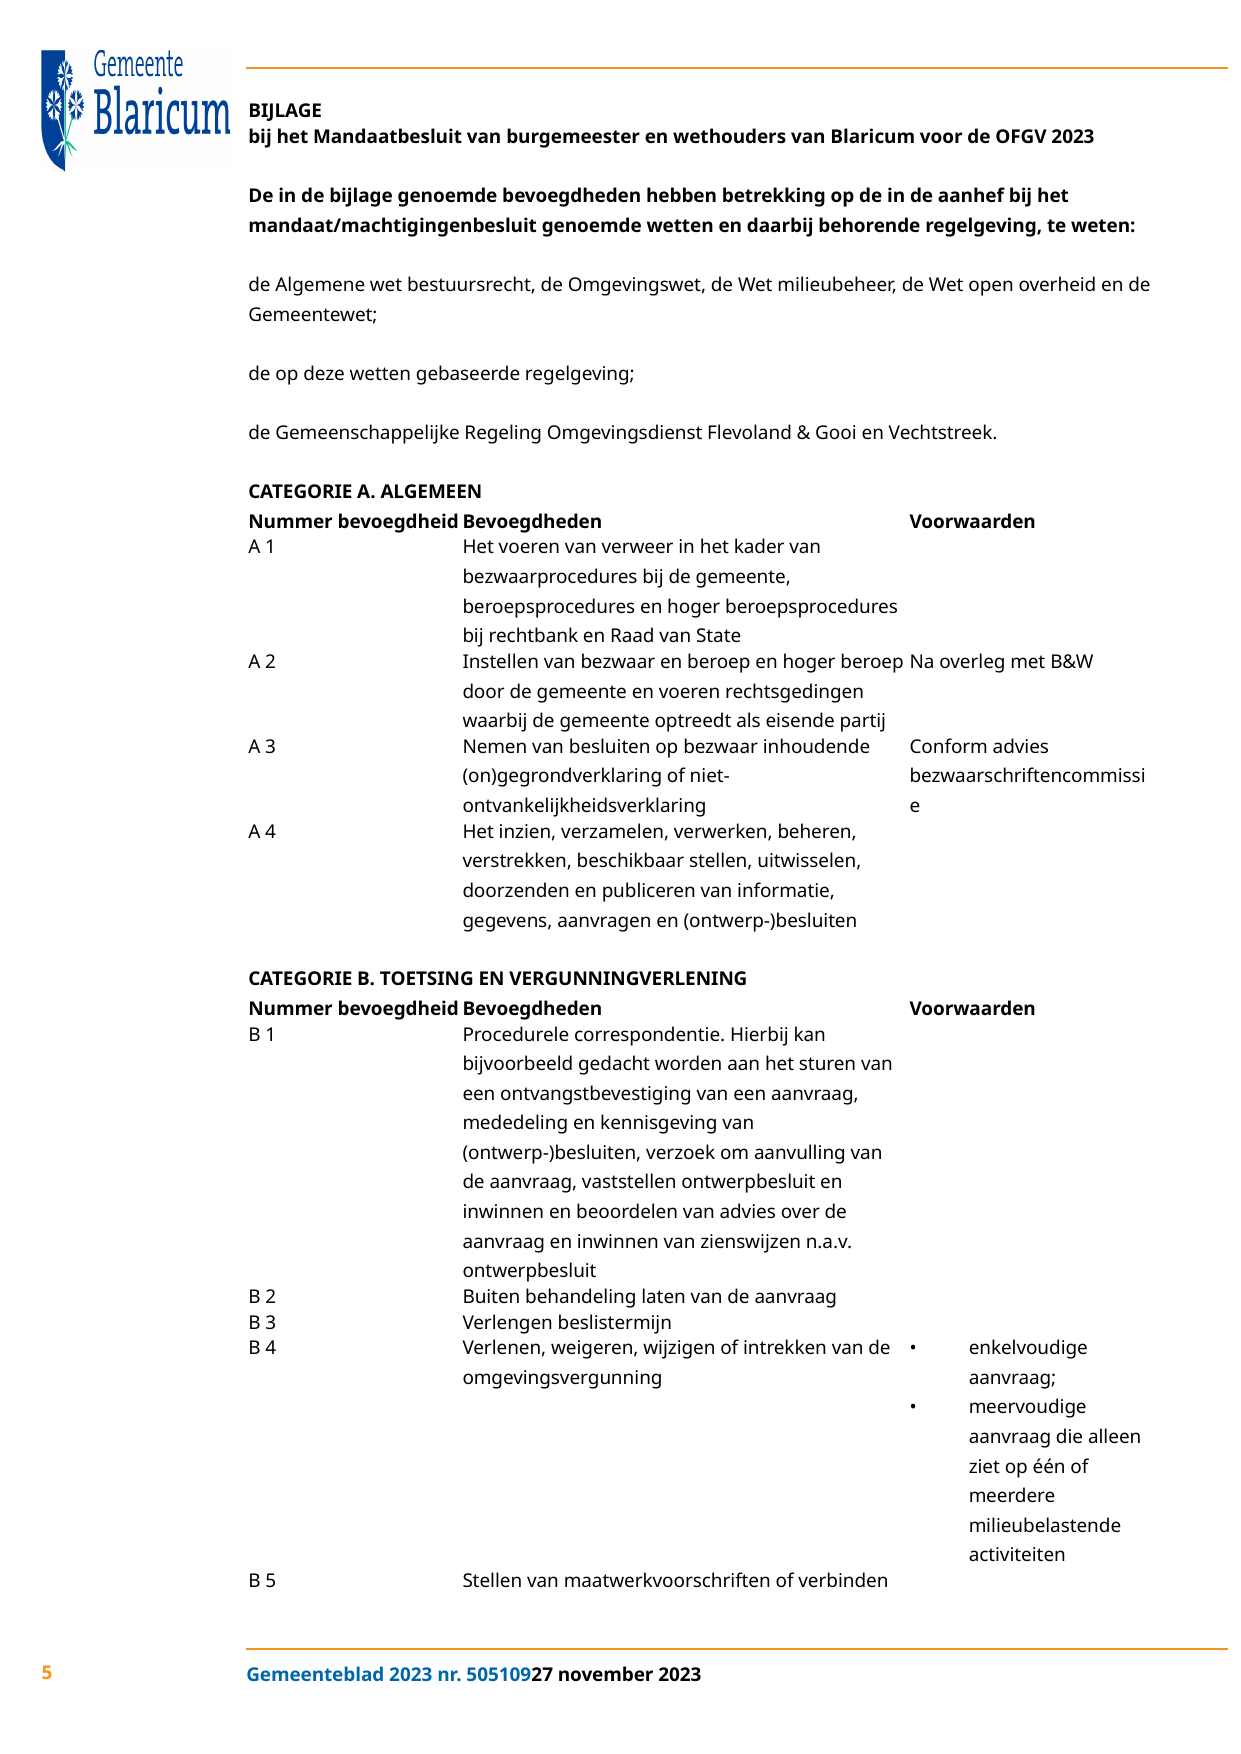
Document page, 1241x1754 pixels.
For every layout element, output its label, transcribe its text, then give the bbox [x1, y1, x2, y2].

table_cell B 2 [248, 1283, 462, 1309]
table_cell B 5 [248, 1568, 462, 1593]
text BIJLAGE [248, 95, 1152, 123]
table_cell [909, 1021, 1152, 1283]
table_header Voorwaarden [909, 995, 1152, 1021]
table_cell Buiten behandeling laten van de aanvraag [462, 1283, 909, 1309]
table_cell [909, 1309, 1152, 1334]
table_cell [909, 534, 1152, 648]
table_header Bevoegdheden [462, 995, 909, 1021]
table_cell Verlenen, weigeren, wijzigen of intrekken van de omgevingsvergunning [462, 1335, 909, 1567]
table_cell enkelvoudige aanvraag; meervoudige aanvraag die alleen ziet op één of meerdere milieubelastende activiteiten [909, 1335, 1152, 1567]
table_cell A 2 [248, 648, 462, 733]
table_cell Instellen van bezwaar en beroep en hoger beroep door de gemeente en voeren rechtsgedingen waarbij de gemeente optreedt als eisende partij [462, 648, 909, 733]
table_cell Nemen van besluiten op bezwaar inhoudende (on)gegrondverklaring of niet-ontvankelijkheidsverklaring [462, 733, 909, 818]
table_header Nummer bevoegdheid [248, 508, 462, 534]
table_cell A 3 [248, 733, 462, 818]
text De in de bijlage genoemde bevoegdheden hebben betrekking op de in de aanhef bij het mandaat/machtigingenbesluit genoemde wetten en daarbij behorende regelgeving, te weten: [248, 182, 1152, 238]
table_header Bevoegdheden [462, 508, 909, 534]
picture [41, 47, 231, 172]
table_cell [909, 1283, 1152, 1309]
table_cell Conform advies bezwaarschriftencommissie [909, 733, 1152, 818]
table_cell [909, 1568, 1152, 1593]
table_header Nummer bevoegdheid [248, 995, 462, 1021]
table_cell Het inzien, verzamelen, verwerken, beheren, verstrekken, beschikbaar stellen, uitwisselen, doorzenden en publiceren van informatie, gegevens, aanvragen en (ontwerp-)besluiten [462, 818, 909, 932]
text de op deze wetten gebaseerde regelgeving; [248, 360, 1152, 386]
table_cell B 1 [248, 1021, 462, 1283]
table_cell Stellen van maatwerkvoorschriften of verbinden [462, 1568, 909, 1593]
table_header Voorwaarden [909, 508, 1152, 534]
table_cell [909, 818, 1152, 932]
text de Algemene wet bestuursrecht, de Omgevingswet, de Wet milieubeheer, de Wet open overheid en de Gemeentewet; [248, 271, 1152, 327]
table_cell Het voeren van verweer in het kader van bezwaarprocedures bij de gemeente, beroepsprocedures en hoger beroepsprocedures bij rechtbank en Raad van State [462, 534, 909, 648]
table_cell Na overleg met B&W [909, 648, 1152, 733]
table_cell B 3 [248, 1309, 462, 1334]
text de Gemeenschappelijke Regeling Omgevingsdienst Flevoland & Gooi en Vechtstreek. [248, 419, 1152, 445]
table_cell Verlengen beslistermijn [462, 1309, 909, 1334]
table_cell Procedurele correspondentie. Hierbij kan bijvoorbeeld gedacht worden aan het sturen van een ontvangstbevestiging van een aanvraag, mededeling en kennisgeving van (ontwerp-)besluiten, verzoek om aanvulling van de aanvraag, vaststellen ontwerpbesluit en inwinnen en beoordelen van advies over de aanvraag en inwinnen van zienswijzen n.a.v. ontwerpbesluit [462, 1021, 909, 1283]
text CATEGORIE A. ALGEMEEN [248, 478, 1152, 504]
table_cell A 4 [248, 818, 462, 932]
text CATEGORIE B. TOETSING EN VERGUNNINGVERLENING [248, 965, 1152, 991]
text bij het Mandaatbesluit van burgemeester en wethouders van Blaricum voor de OFGV 2023 [248, 123, 1152, 149]
table_cell A 1 [248, 534, 462, 648]
table_cell B 4 [248, 1335, 462, 1567]
